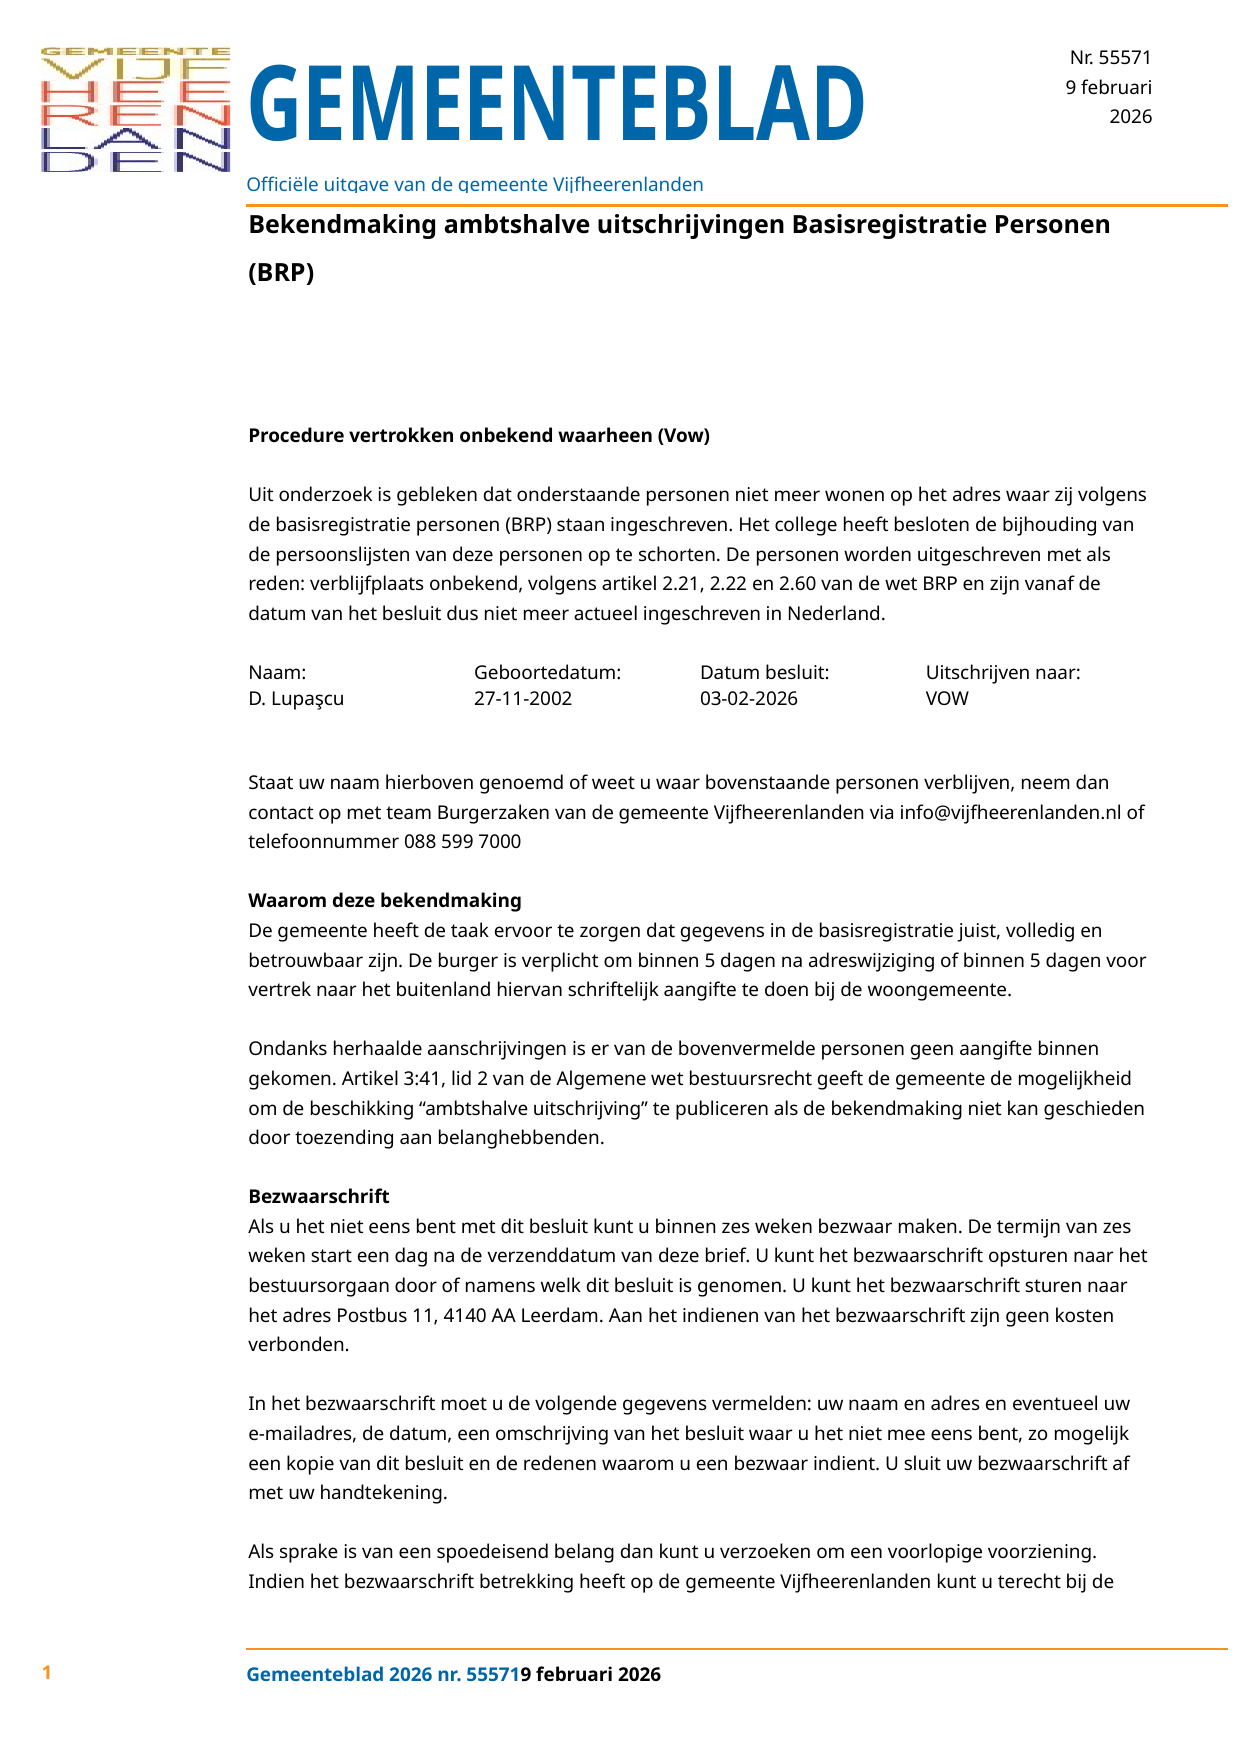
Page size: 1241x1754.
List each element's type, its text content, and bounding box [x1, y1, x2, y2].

table_cell [926, 711, 1152, 736]
text Bekendmaking ambtshalve uitschrijvingen Basisregistratie Personen (BRP) [248, 207, 1152, 288]
table_cell 27-11-2002 [474, 685, 700, 711]
table_cell [248, 711, 474, 736]
table_header Geboortedatum: [474, 659, 700, 685]
text De gemeente heeft de taak ervoor te zorgen dat gegevens in de basisregistratie juist, volledig en betrouwbaar zijn. De burger is verplicht om binnen 5 dagen na adreswijziging of binnen 5 dagen voor vertrek naar het buitenland hiervan schriftelijk aangifte te doen bij de woongemeente. [248, 917, 1152, 1002]
text In het bezwaarschrift moet u de volgende gegevens vermelden: uw naam en adres en eventueel uw e-mailadres, de datum, een omschrijving van het besluit waar u het niet mee eens bent, zo mogelijk een kopie van dit besluit en de redenen waarom u een bezwaar indient. U sluit uw bezwaarschrift af met uw handtekening. [248, 1391, 1152, 1505]
table_header Naam: [248, 659, 474, 685]
table_cell [700, 711, 926, 736]
text Waarom deze bekendmaking [248, 888, 1152, 913]
text Procedure vertrokken onbekend waarheen (Vow) [248, 422, 1152, 448]
table_cell 03-02-2026 [700, 685, 926, 711]
table_cell D. Lupaşcu [248, 685, 474, 711]
text Als u het niet eens bent met dit besluit kunt u binnen zes weken bezwaar maken. De termijn van zes weken start een dag na de verzenddatum van deze brief. U kunt het bezwaarschrift opsturen naar het bestuursorgaan door of namens welk dit besluit is genomen. U kunt het bezwaarschrift sturen naar het adres Postbus 11, 4140 AA Leerdam. Aan het indienen van het bezwaarschrift zijn geen kosten verbonden. [248, 1213, 1152, 1357]
text Staat uw naam hierboven genoemd of weet u waar bovenstaande personen verblijven, neem dan contact op met team Burgerzaken van de gemeente Vijfheerenlanden via info@vijfheerenlanden.nl of telefoonnummer 088 599 7000 [248, 769, 1152, 854]
table_cell VOW [926, 685, 1152, 711]
table_header Datum besluit: [700, 659, 926, 685]
table_header Uitschrijven naar: [926, 659, 1152, 685]
text Uit onderzoek is gebleken dat onderstaande personen niet meer wonen op het adres waar zij volgens de basisregistratie personen (BRP) staan ingeschreven. Het college heeft besloten de bijhouding van de persoonslijsten van deze personen op te schorten. De personen worden uitgeschreven met als reden: verblijfplaats onbekend, volgens artikel 2.21, 2.22 en 2.60 van de wet BRP en zijn vanaf de datum van het besluit dus niet meer actueel ingeschreven in Nederland. [248, 482, 1152, 626]
text Bezwaarschrift [248, 1183, 1152, 1209]
table_cell [474, 711, 700, 736]
text Ondanks herhaalde aanschrijvingen is er van de bovenvermelde personen geen aangifte binnen gekomen. Artikel 3:41, lid 2 van de Algemene wet bestuursrecht geeft de gemeente de mogelijkheid om de beschikking “ambtshalve uitschrijving” te publiceren als de bekendmaking niet kan geschieden door toezending aan belanghebbenden. [248, 1036, 1152, 1150]
text Als sprake is van een spoedeisend belang dan kunt u verzoeken om een voorlopige voorziening. Indien het bezwaarschrift betrekking heeft op de gemeente Vijfheerenlanden kunt u terecht bij de [248, 1538, 1152, 1594]
picture [41, 47, 231, 172]
